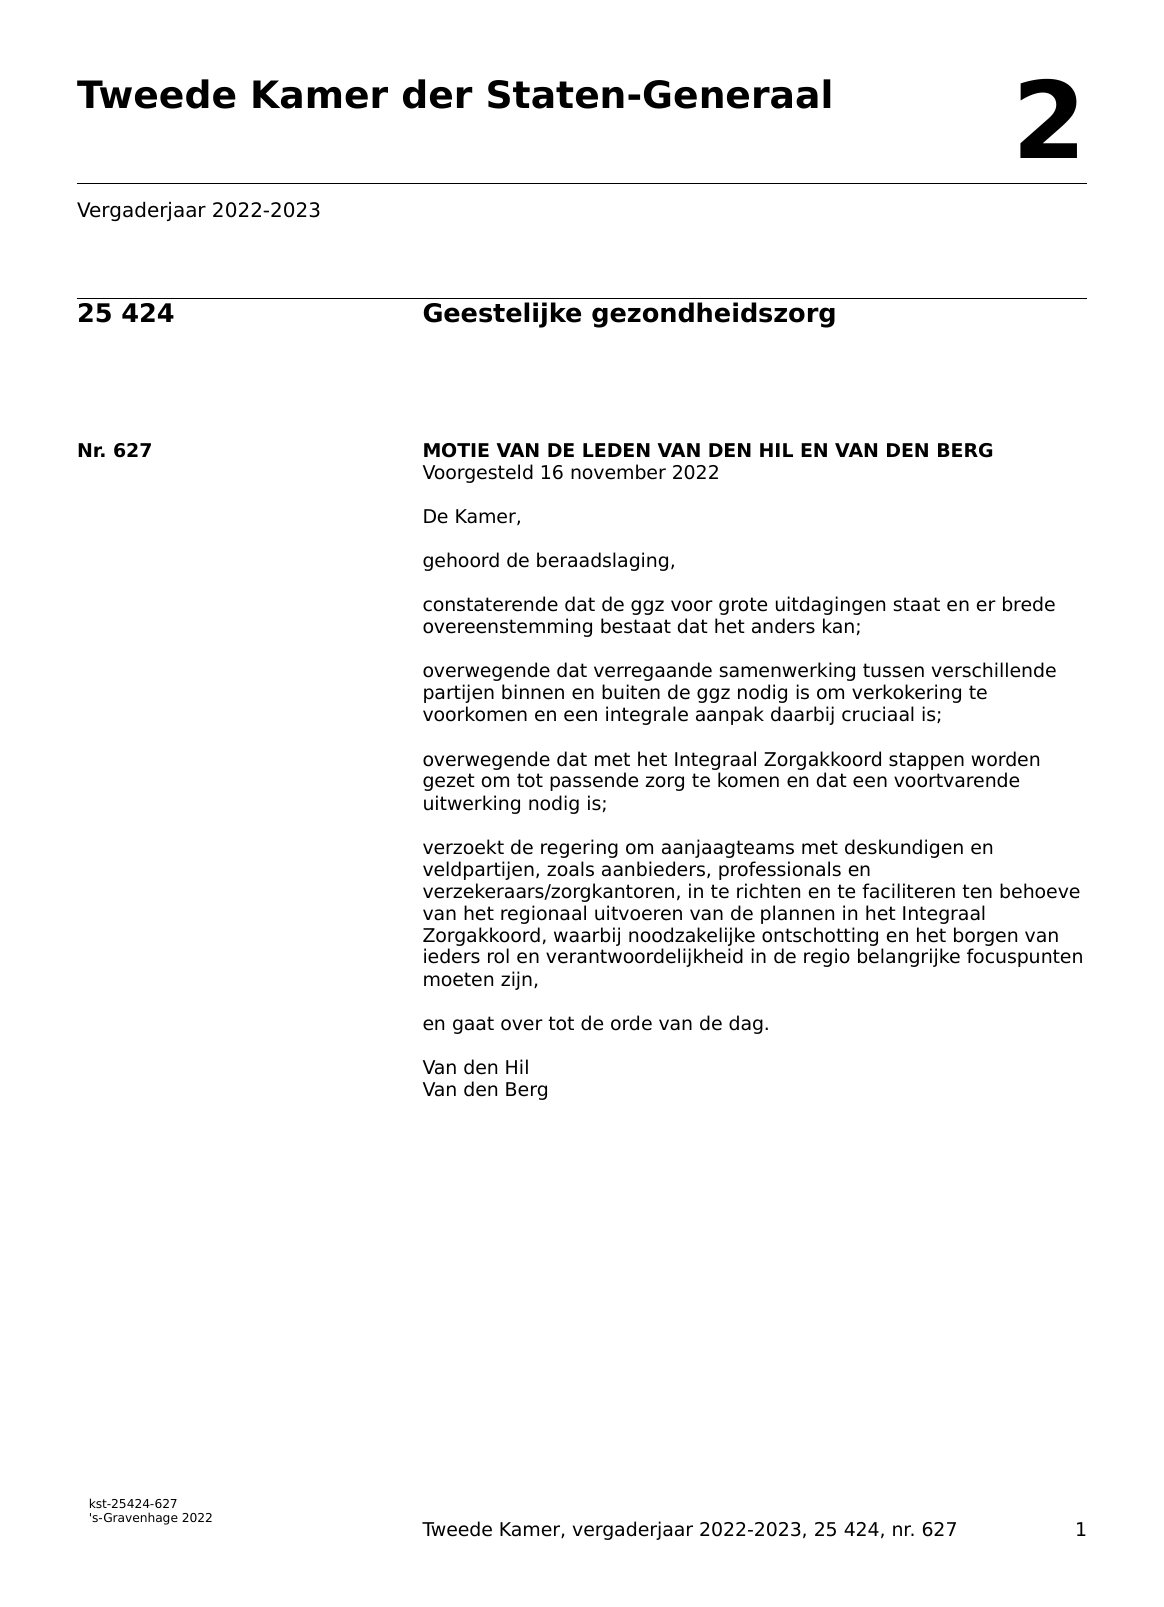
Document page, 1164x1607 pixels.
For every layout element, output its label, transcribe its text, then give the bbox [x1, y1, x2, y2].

table_cell Vergaderjaar 2022-2023 [77, 184, 1087, 298]
text kst-25424-627 [88, 1497, 323, 1511]
text en gaat over tot de orde van de dag. [422, 1013, 1087, 1034]
text Voorgesteld 16 november 2022 [422, 462, 1087, 484]
text gehoord de beraadslaging, [422, 550, 1087, 572]
text De Kamer, [422, 506, 1087, 528]
text overwegende dat verregaande samenwerking tussen verschillende partijen binnen en buiten de ggz nodig is om verkokering te voorkomen en een integrale aanpak daarbij cruciaal is; [422, 660, 1087, 726]
table_header Tweede Kamer der Staten-Generaal [77, 59, 886, 183]
text Van den Hil [422, 1057, 1087, 1079]
text overwegende dat met het Integraal Zorgakkoord stappen worden gezet om tot passende zorg te komen en dat een voortvarende uitwerking nodig is; [422, 748, 1087, 814]
subtitle 25 424 Geestelijke gezondheidszorg [77, 299, 1087, 329]
text Van den Berg [422, 1079, 1087, 1101]
text 's-Gravenhage 2022 [88, 1511, 323, 1525]
table_header 2 [886, 59, 1087, 183]
subtitle Nr. 627 MOTIE VAN DE LEDEN VAN DEN HIL EN VAN DEN BERG [77, 440, 1087, 462]
text constaterende dat de ggz voor grote uitdagingen staat en er brede overeenstemming bestaat dat het anders kan; [422, 594, 1087, 638]
text verzoekt de regering om aanjaagteams met deskundigen en veldpartijen, zoals aanbieders, professionals en verzekeraars/zorgkantoren, in te richten en te faciliteren ten behoeve van het regionaal uitvoeren van de plannen in het Integraal Zorgakkoord, waarbij noodzakelijke ontschotting en het borgen van ieders rol en verantwoordelijkheid in de regio belangrijke focuspunten moeten zijn, [422, 837, 1087, 990]
